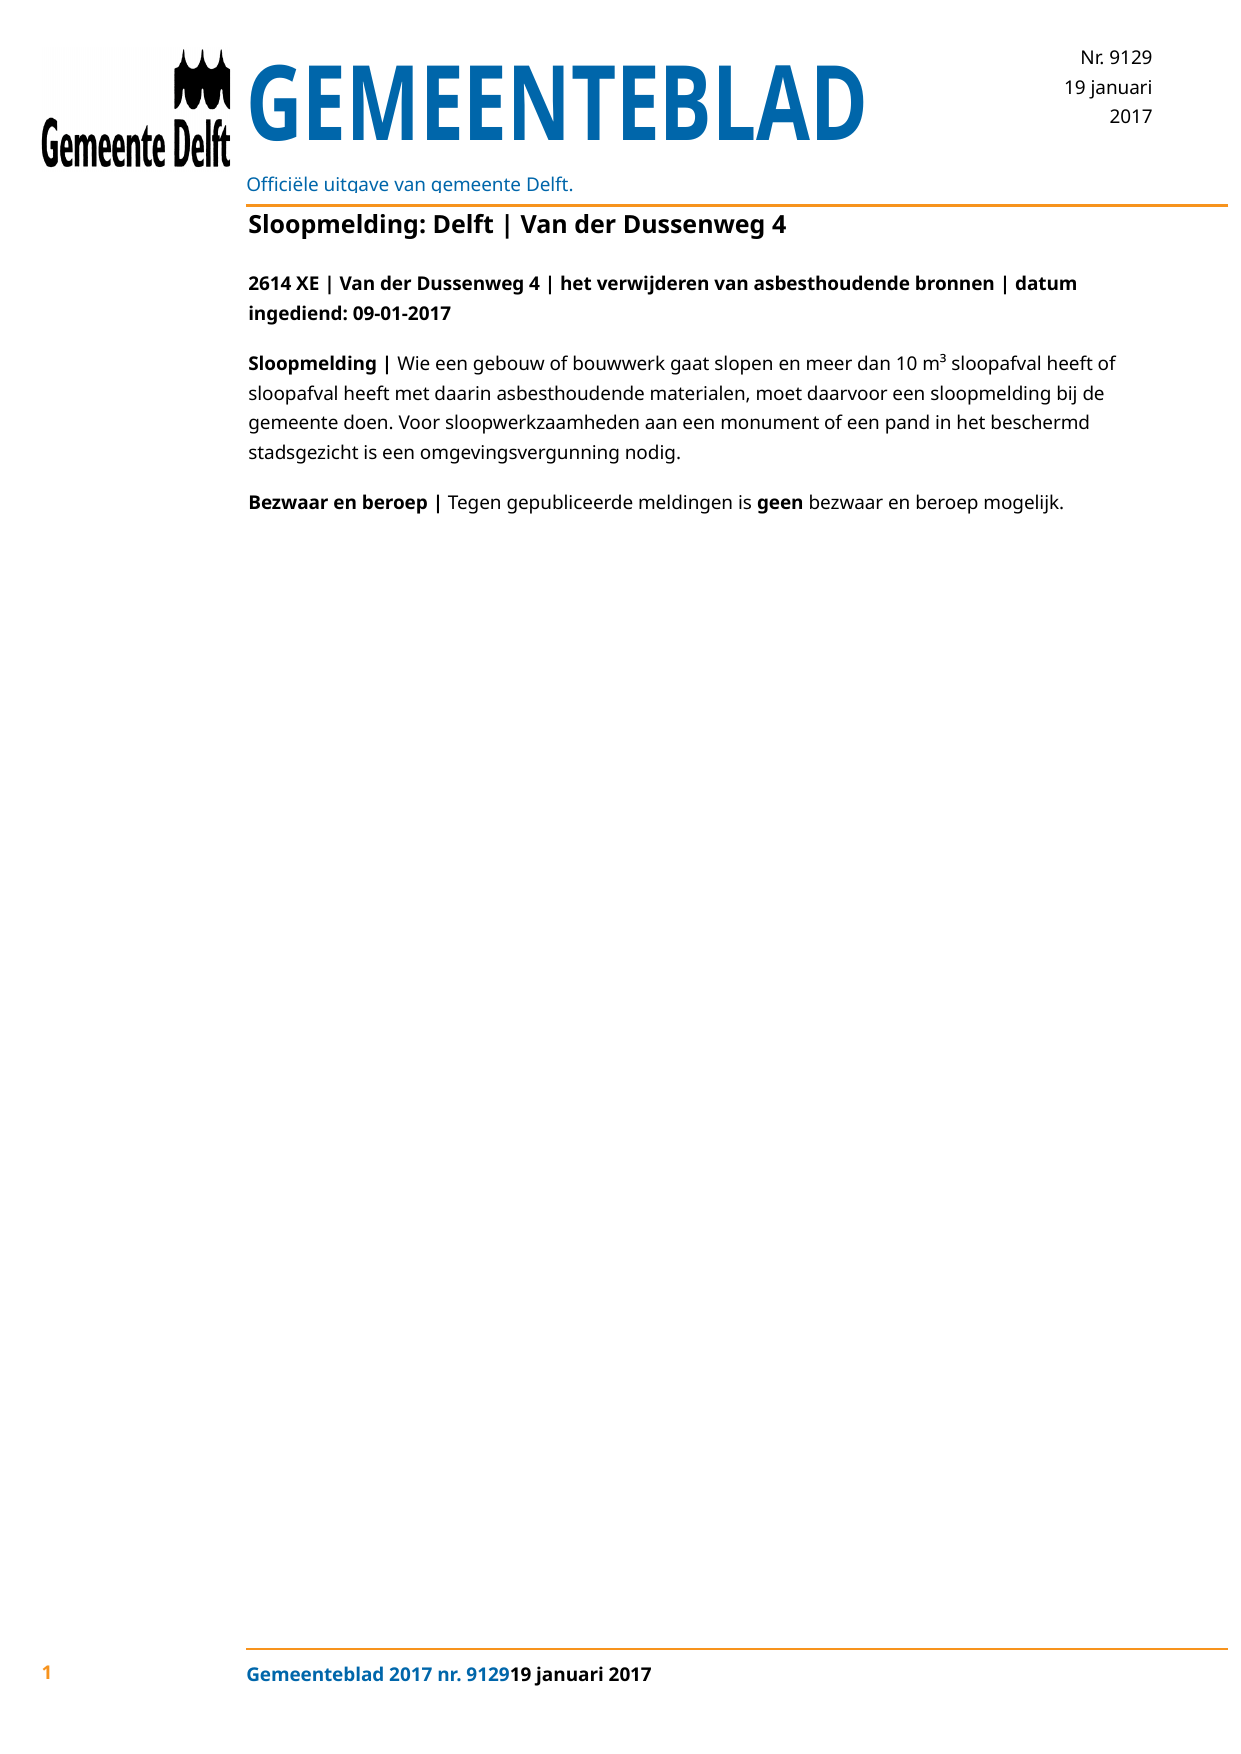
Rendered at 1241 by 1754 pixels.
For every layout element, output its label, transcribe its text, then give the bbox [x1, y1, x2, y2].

text 2614 XE | Van der Dussenweg 4 | het verwijderen van asbesthoudende bronnen | datum ingediend: 09-01-2017 [248, 270, 1152, 326]
text Sloopmelding | Wie een gebouw of bouwwerk gaat slopen en meer dan 10 m³ sloopafval heeft of sloopafval heeft met daarin asbesthoudende materialen, moet daarvoor een sloopmelding bij de gemeente doen. Voor sloopwerkzaamheden aan een monument of een pand in het beschermd stadsgezicht is een omgevingsvergunning nodig. [248, 350, 1152, 465]
text Sloopmelding: Delft | Van der Dussenweg 4 [248, 207, 1152, 241]
picture [41, 47, 231, 172]
text Bezwaar en beroep | Tegen gepubliceerde meldingen is geen bezwaar en beroep mogelijk. [248, 489, 1152, 515]
